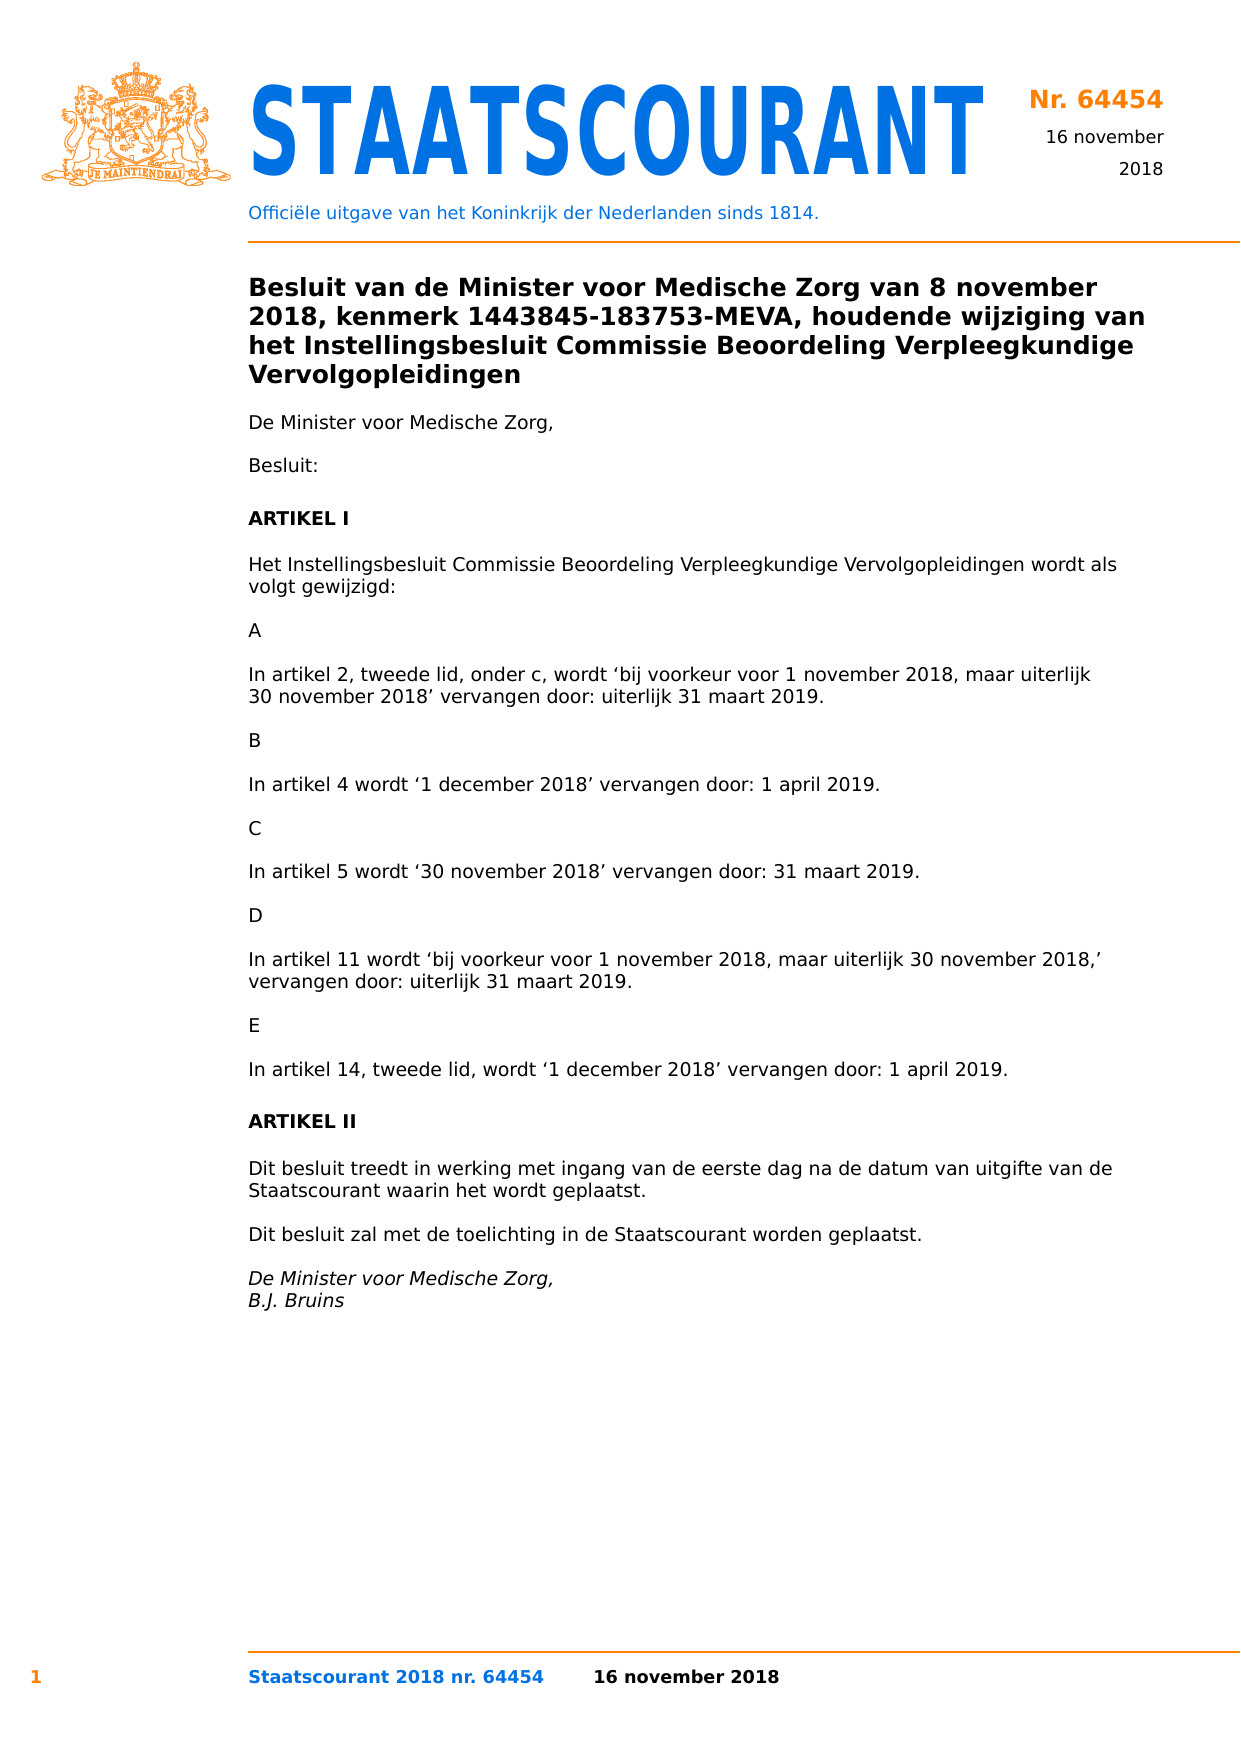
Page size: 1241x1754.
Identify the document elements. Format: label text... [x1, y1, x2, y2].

table_header STAATSCOURANT [248, 62, 998, 203]
text In artikel 4 wordt ‘1 december 2018’ vervangen door: 1 april 2019. [248, 774, 1163, 796]
text In artikel 11 wordt ‘bij voorkeur voor 1 november 2018, maar uiterlijk 30 november 2018,’ vervangen door: uiterlijk 31 maart 2019. [248, 949, 1163, 993]
text In artikel 5 wordt ‘30 november 2018’ vervangen door: 31 maart 2019. [248, 861, 1163, 883]
text In artikel 14, tweede lid, wordt ‘1 december 2018’ vervangen door: 1 april 2019. [248, 1059, 1163, 1081]
text Dit besluit zal met de toelichting in de Staatscourant worden geplaatst. [248, 1224, 1163, 1246]
text Besluit: [248, 455, 1163, 477]
text De Minister voor Medische Zorg, [248, 412, 1163, 433]
table_header Nr. 64454 [998, 62, 1240, 121]
subtitle Besluit van de Minister voor Medische Zorg van 8 november 2018, kenmerk 1443845-183753-MEVA, houdende wijziging van het Instellingsbesluit Commissie Beoordeling Verpleegkundige Vervolgopleidingen [248, 273, 1163, 390]
picture [41, 62, 231, 186]
text In artikel 2, tweede lid, onder c, wordt ‘bij voorkeur voor 1 november 2018, maar uiterlijk 30 november 2018’ vervangen door: uiterlijk 31 maart 2019. [248, 664, 1163, 708]
text E [248, 1015, 1163, 1037]
table_cell 16 november [998, 121, 1240, 153]
table_cell Officiële uitgave van het Koninkrijk der Nederlanden sinds 1814. [248, 203, 1240, 241]
subtitle ARTIKEL II [248, 1111, 1163, 1133]
text Dit besluit treedt in werking met ingang van de eerste dag na de datum van uitgifte van de Staatscourant waarin het wordt geplaatst. [248, 1158, 1163, 1202]
text B [248, 730, 1163, 752]
text D [248, 905, 1163, 927]
text A [248, 620, 1163, 642]
subtitle ARTIKEL I [248, 507, 1163, 529]
table_header [25, 62, 248, 241]
text Het Instellingsbesluit Commissie Beoordeling Verpleegkundige Vervolgopleidingen wordt als volgt gewijzigd: [248, 554, 1163, 598]
table_cell 2018 [998, 153, 1240, 203]
text C [248, 818, 1163, 839]
text De Minister voor Medische Zorg, B.J. Bruins [248, 1267, 1163, 1311]
